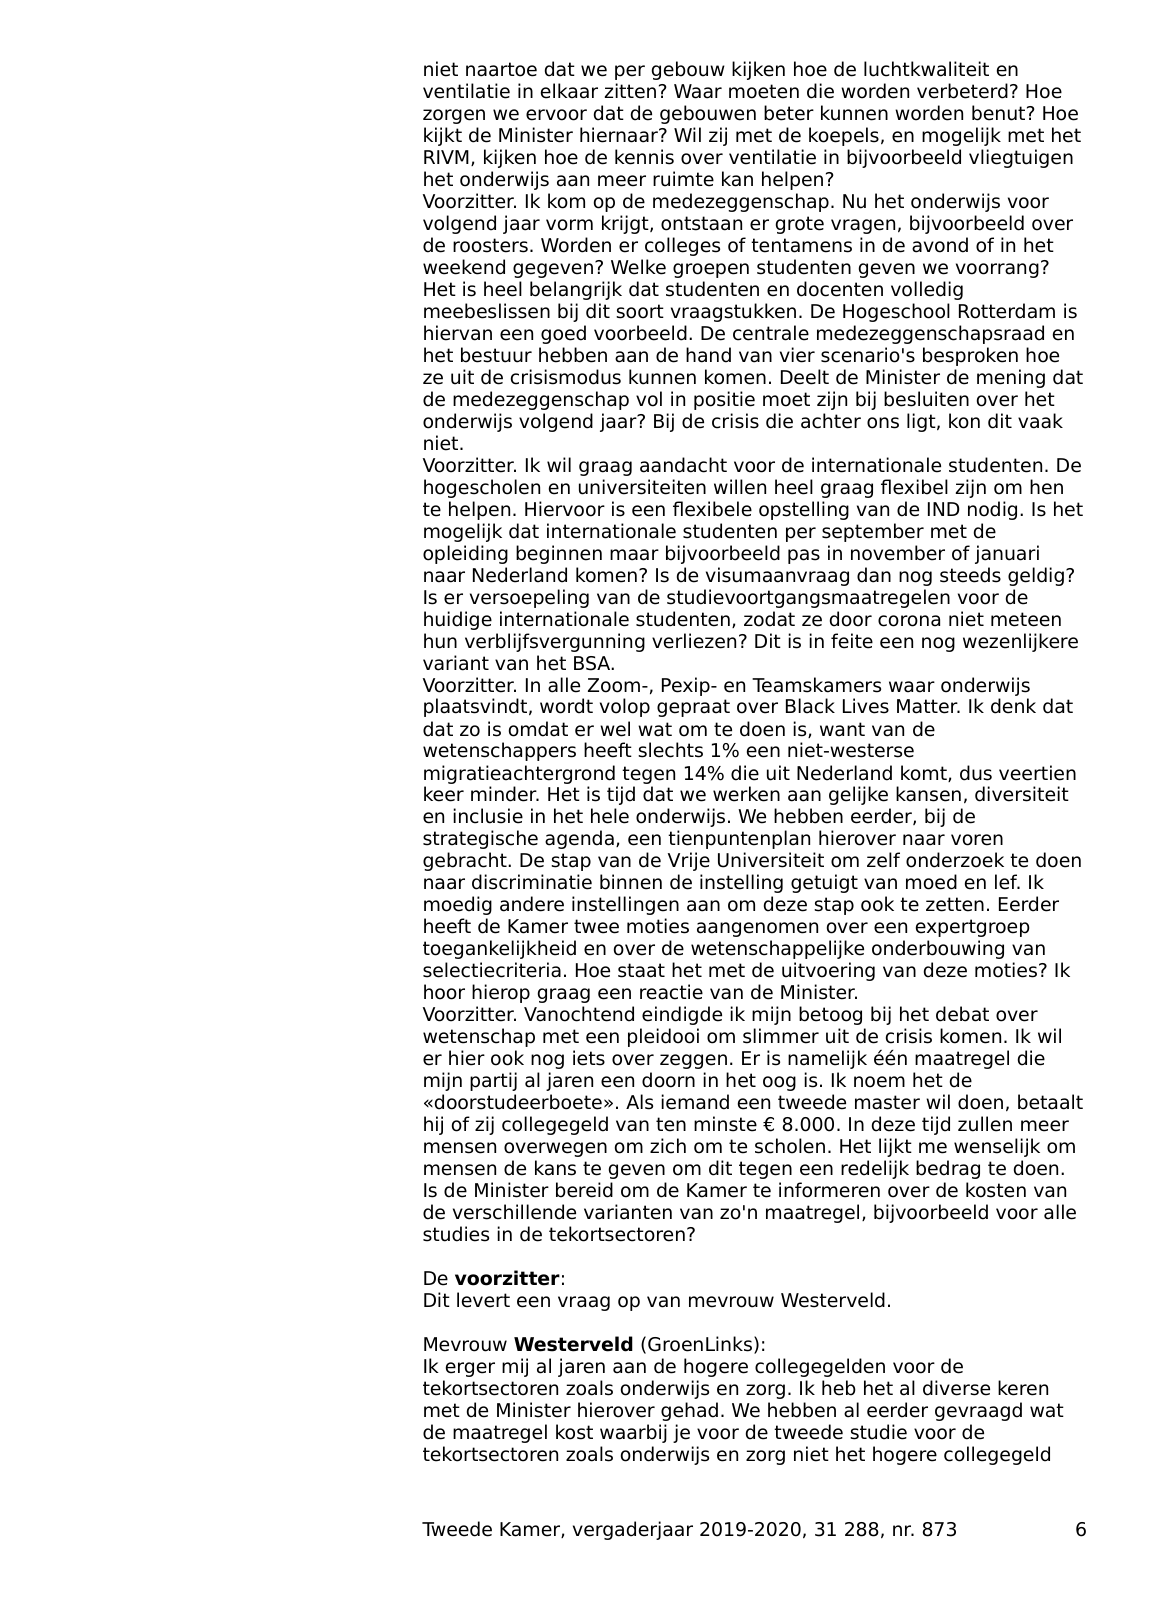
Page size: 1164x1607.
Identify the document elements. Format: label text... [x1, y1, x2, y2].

text Voorzitter. Ik wil graag aandacht voor de internationale studenten. De hogescholen en universiteiten willen heel graag flexibel zijn om hen te helpen. Hiervoor is een flexibele opstelling van de IND nodig. Is het mogelijk dat internationale studenten per september met de opleiding beginnen maar bijvoorbeeld pas in november of januari naar Nederland komen? Is de visumaanvraag dan nog steeds geldig? Is er versoepeling van de studievoortgangsmaatregelen voor de huidige internationale studenten, zodat ze door corona niet meteen hun verblijfsvergunning verliezen? Dit is in feite een nog wezenlijkere variant van het BSA. [422, 455, 1087, 674]
text Mevrouw Westerveld (GroenLinks): [422, 1334, 1087, 1356]
text Voorzitter. Vanochtend eindigde ik mijn betoog bij het debat over wetenschap met een pleidooi om slimmer uit de crisis komen. Ik wil er hier ook nog iets over zeggen. Er is namelijk één maatregel die mijn partij al jaren een doorn in het oog is. Ik noem het de «doorstudeerboete». Als iemand een tweede master wil doen, betaalt hij of zij collegegeld van ten minste € 8.000. In deze tijd zullen meer mensen overwegen om zich om te scholen. Het lijkt me wenselijk om mensen de kans te geven om dit tegen een redelijk bedrag te doen. Is de Minister bereid om de Kamer te informeren over de kosten van de verschillende varianten van zo'n maatregel, bijvoorbeeld voor alle studies in de tekortsectoren? [422, 1004, 1087, 1246]
text Voorzitter. In alle Zoom-, Pexip- en Teamskamers waar onderwijs plaatsvindt, wordt volop gepraat over Black Lives Matter. Ik denk dat dat zo is omdat er wel wat om te doen is, want van de wetenschappers heeft slechts 1% een niet-westerse migratieachtergrond tegen 14% die uit Nederland komt, dus veertien keer minder. Het is tijd dat we werken aan gelijke kansen, diversiteit en inclusie in het hele onderwijs. We hebben eerder, bij de strategische agenda, een tienpuntenplan hierover naar voren gebracht. De stap van de Vrije Universiteit om zelf onderzoek te doen naar discriminatie binnen de instelling getuigt van moed en lef. Ik moedig andere instellingen aan om deze stap ook te zetten. Eerder heeft de Kamer twee moties aangenomen over een expertgroep toegankelijkheid en over de wetenschappelijke onderbouwing van selectiecriteria. Hoe staat het met de uitvoering van deze moties? Ik hoor hierop graag een reactie van de Minister. [422, 674, 1087, 1004]
text Dit levert een vraag op van mevrouw Westerveld. [422, 1290, 1087, 1312]
text De voorzitter: [422, 1268, 1087, 1290]
text Ik erger mij al jaren aan de hogere collegegelden voor de tekortsectoren zoals onderwijs en zorg. Ik heb het al diverse keren met de Minister hierover gehad. We hebben al eerder gevraagd wat de maatregel kost waarbij je voor de tweede studie voor de tekortsectoren zoals onderwijs en zorg niet het hogere collegegeld [422, 1356, 1087, 1466]
text Voorzitter. Ik kom op de medezeggenschap. Nu het onderwijs voor volgend jaar vorm krijgt, ontstaan er grote vragen, bijvoorbeeld over de roosters. Worden er colleges of tentamens in de avond of in het weekend gegeven? Welke groepen studenten geven we voorrang? Het is heel belangrijk dat studenten en docenten volledig meebeslissen bij dit soort vraagstukken. De Hogeschool Rotterdam is hiervan een goed voorbeeld. De centrale medezeggenschapsraad en het bestuur hebben aan de hand van vier scenario's besproken hoe ze uit de crisismodus kunnen komen. Deelt de Minister de mening dat de medezeggenschap vol in positie moet zijn bij besluiten over het onderwijs volgend jaar? Bij de crisis die achter ons ligt, kon dit vaak niet. [422, 191, 1087, 455]
text niet naartoe dat we per gebouw kijken hoe de luchtkwaliteit en ventilatie in elkaar zitten? Waar moeten die worden verbeterd? Hoe zorgen we ervoor dat de gebouwen beter kunnen worden benut? Hoe kijkt de Minister hiernaar? Wil zij met de koepels, en mogelijk met het RIVM, kijken hoe de kennis over ventilatie in bijvoorbeeld vliegtuigen het onderwijs aan meer ruimte kan helpen? [422, 59, 1087, 191]
